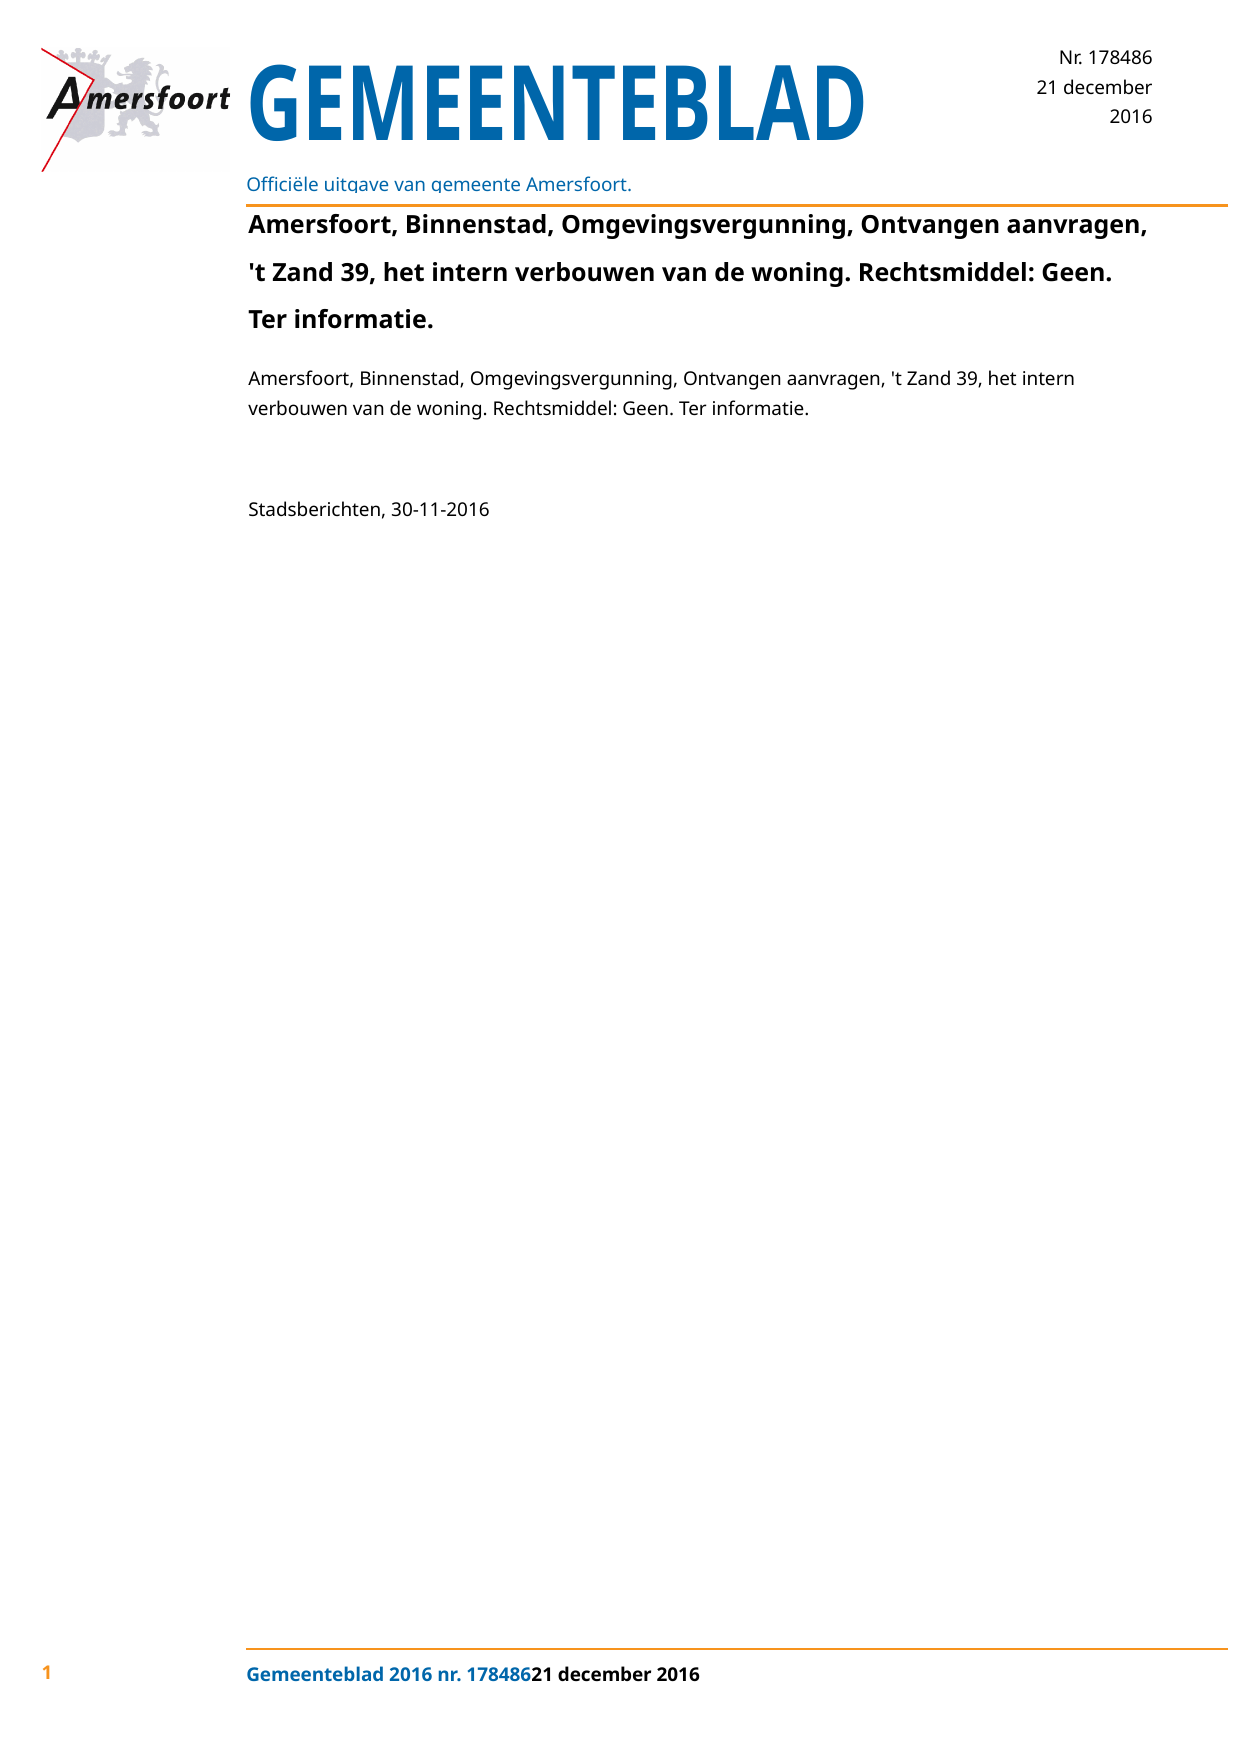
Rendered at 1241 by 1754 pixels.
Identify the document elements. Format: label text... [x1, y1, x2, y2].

text Stadsberichten, 30-11-2016 [248, 496, 1152, 522]
text Amersfoort, Binnenstad, Omgevingsvergunning, Ontvangen aanvragen, 't Zand 39, het intern verbouwen van de woning. Rechtsmiddel: Geen. Ter informatie. [248, 207, 1152, 336]
picture [41, 47, 231, 172]
text Amersfoort, Binnenstad, Omgevingsvergunning, Ontvangen aanvragen, 't Zand 39, het intern verbouwen van de woning. Rechtsmiddel: Geen. Ter informatie. [248, 366, 1152, 421]
